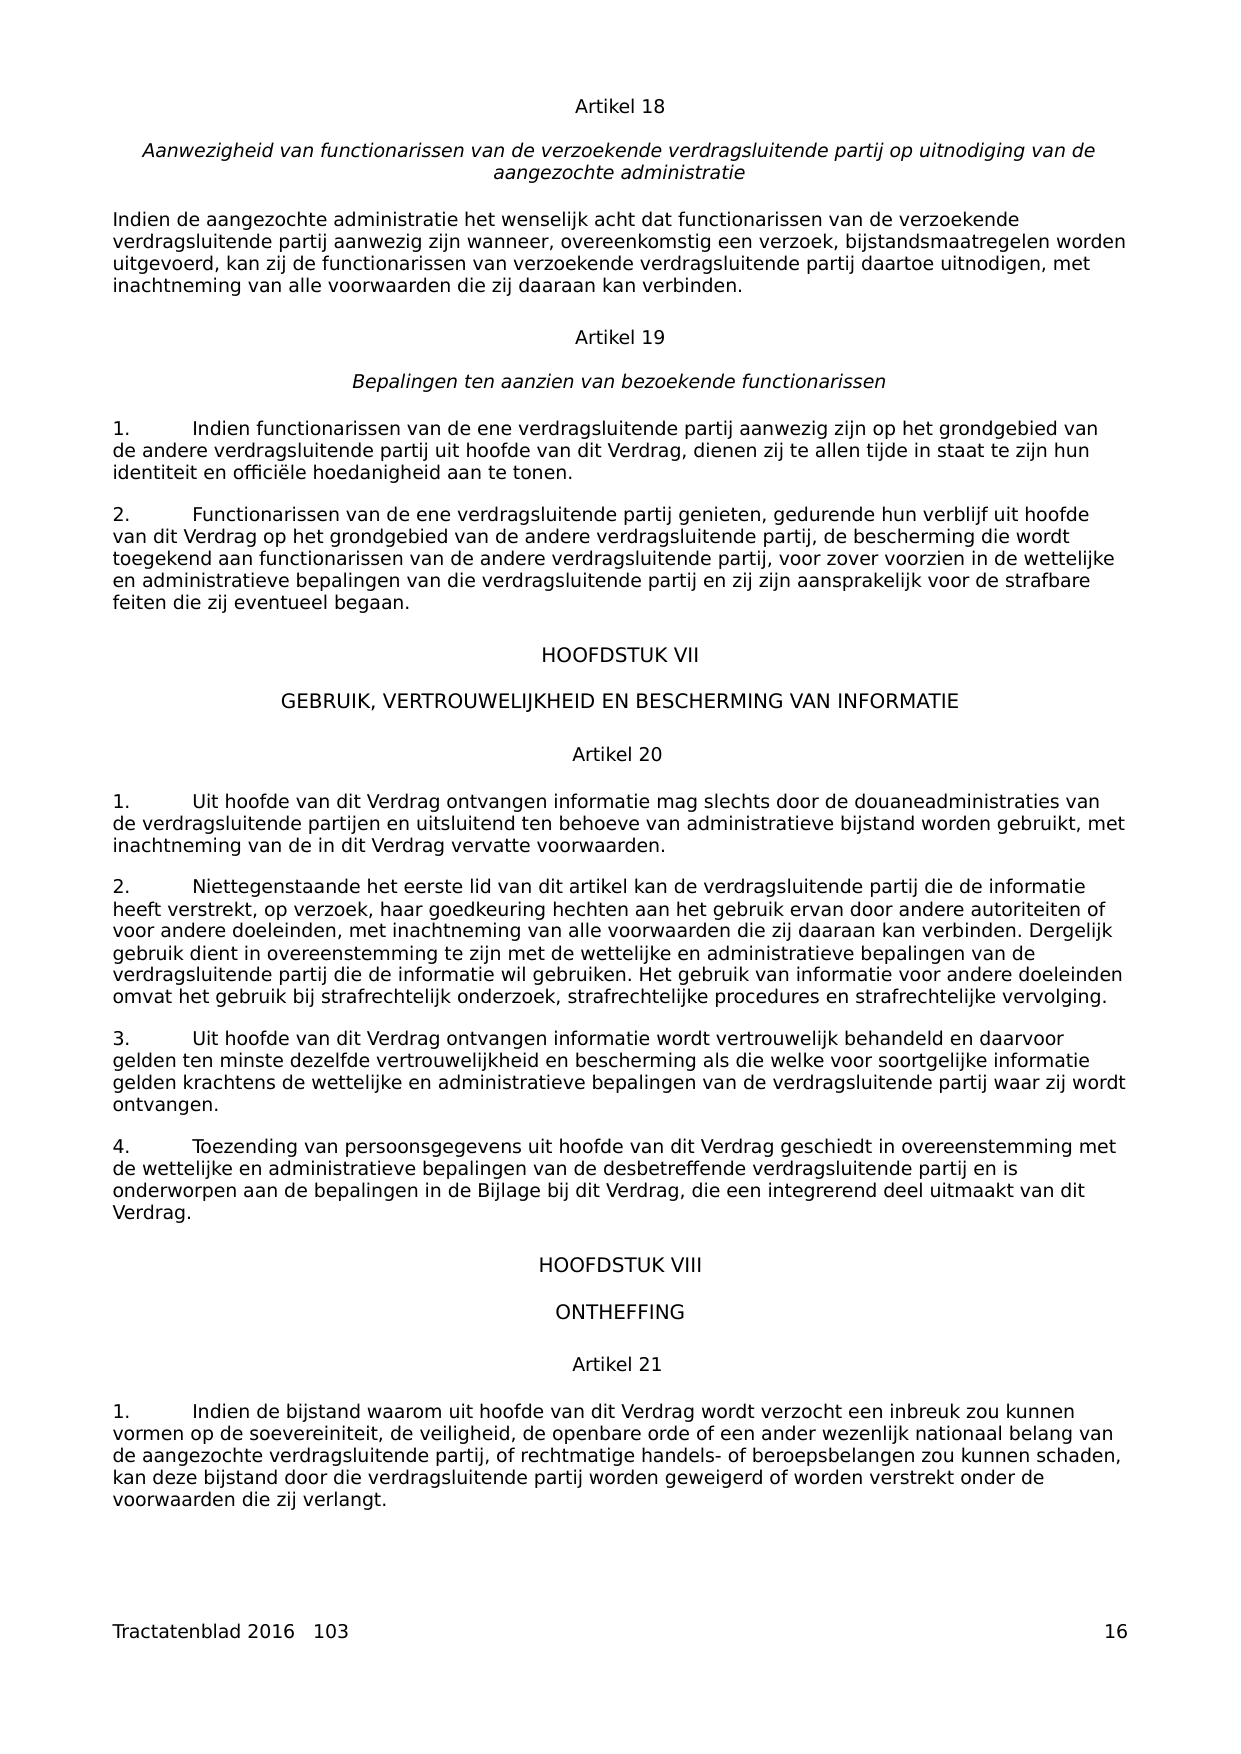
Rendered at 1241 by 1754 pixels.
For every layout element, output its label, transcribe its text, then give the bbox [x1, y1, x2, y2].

text 1. Indien de bijstand waarom uit hoofde van dit Verdrag wordt verzocht een inbreuk zou kunnen vormen op de soevereiniteit, de veiligheid, de openbare orde of een ander wezenlijk nationaal belang van de aangezochte verdragsluitende partij, of rechtmatige handels- of beroepsbelangen zou kunnen schaden, kan deze bijstand door die verdragsluitende partij worden geweigerd of worden verstrekt onder de voorwaarden die zij verlangt. [112, 1401, 1128, 1511]
subtitle Artikel 20 [112, 743, 1128, 766]
text 2. Niettegenstaande het eerste lid van dit artikel kan de verdragsluitende partij die de informatie heeft verstrekt, op verzoek, haar goedkeuring hechten aan het gebruik ervan door andere autoriteiten of voor andere doeleinden, met inachtneming van alle voorwaarden die zij daaraan kan verbinden. Dergelijk gebruik dient in overeenstemming te zijn met de wettelijke en administratieve bepalingen van de verdragsluitende partij die de informatie wil gebruiken. Het gebruik van informatie voor andere doeleinden omvat het gebruik bij strafrechtelijk onderzoek, strafrechtelijke procedures en strafrechtelijke vervolging. [112, 876, 1128, 1008]
text 3. Uit hoofde van dit Verdrag ontvangen informatie wordt vertrouwelijk behandeld en daarvoor gelden ten minste dezelfde vertrouwelijkheid en bescherming als die welke voor soortgelijke informatie gelden krachtens de wettelijke en administratieve bepalingen van de verdragsluitende partij waar zij wordt ontvangen. [112, 1028, 1128, 1116]
subtitle Artikel 18 Aanwezigheid van functionarissen van de verzoekende verdragsluitende partij op uitnodiging van de aangezochte administratie [112, 96, 1128, 184]
subtitle HOOFDSTUK VIII ONTHEFFING [112, 1254, 1128, 1324]
subtitle HOOFDSTUK VII GEBRUIK, VERTROUWELIJKHEID EN BESCHERMING VAN INFORMATIE [112, 643, 1128, 713]
text 1. Indien functionarissen van de ene verdragsluitende partij aanwezig zijn op het grondgebied van de andere verdragsluitende partij uit hoofde van dit Verdrag, dienen zij te allen tijde in staat te zijn hun identiteit en officiële hoedanigheid aan te tonen. [112, 418, 1128, 484]
text Indien de aangezochte administratie het wenselijk acht dat functionarissen van de verzoekende verdragsluitende partij aanwezig zijn wanneer, overeenkomstig een verzoek, bijstandsmaatregelen worden uitgevoerd, kan zij de functionarissen van verzoekende verdragsluitende partij daartoe uitnodigen, met inachtneming van alle voorwaarden die zij daaraan kan verbinden. [112, 209, 1128, 297]
text 1. Uit hoofde van dit Verdrag ontvangen informatie mag slechts door de douaneadministraties van de verdragsluitende partijen en uitsluitend ten behoeve van administratieve bijstand worden gebruikt, met inachtneming van de in dit Verdrag vervatte voorwaarden. [112, 791, 1128, 856]
subtitle Artikel 21 [112, 1354, 1128, 1376]
subtitle Artikel 19 Bepalingen ten aanzien van bezoekende functionarissen [112, 327, 1128, 393]
text 2. Functionarissen van de ene verdragsluitende partij genieten, gedurende hun verblijf uit hoofde van dit Verdrag op het grondgebied van de andere verdragsluitende partij, de bescherming die wordt toegekend aan functionarissen van de andere verdragsluitende partij, voor zover voorzien in de wettelijke en administratieve bepalingen van die verdragsluitende partij en zij zijn aansprakelijk voor de strafbare feiten die zij eventueel begaan. [112, 504, 1128, 613]
text 4. Toezending van persoonsgegevens uit hoofde van dit Verdrag geschiedt in overeenstemming met de wettelijke en administratieve bepalingen van de desbetreffende verdragsluitende partij en is onderworpen aan de bepalingen in de Bijlage bij dit Verdrag, die een integrerend deel uitmaakt van dit Verdrag. [112, 1136, 1128, 1224]
